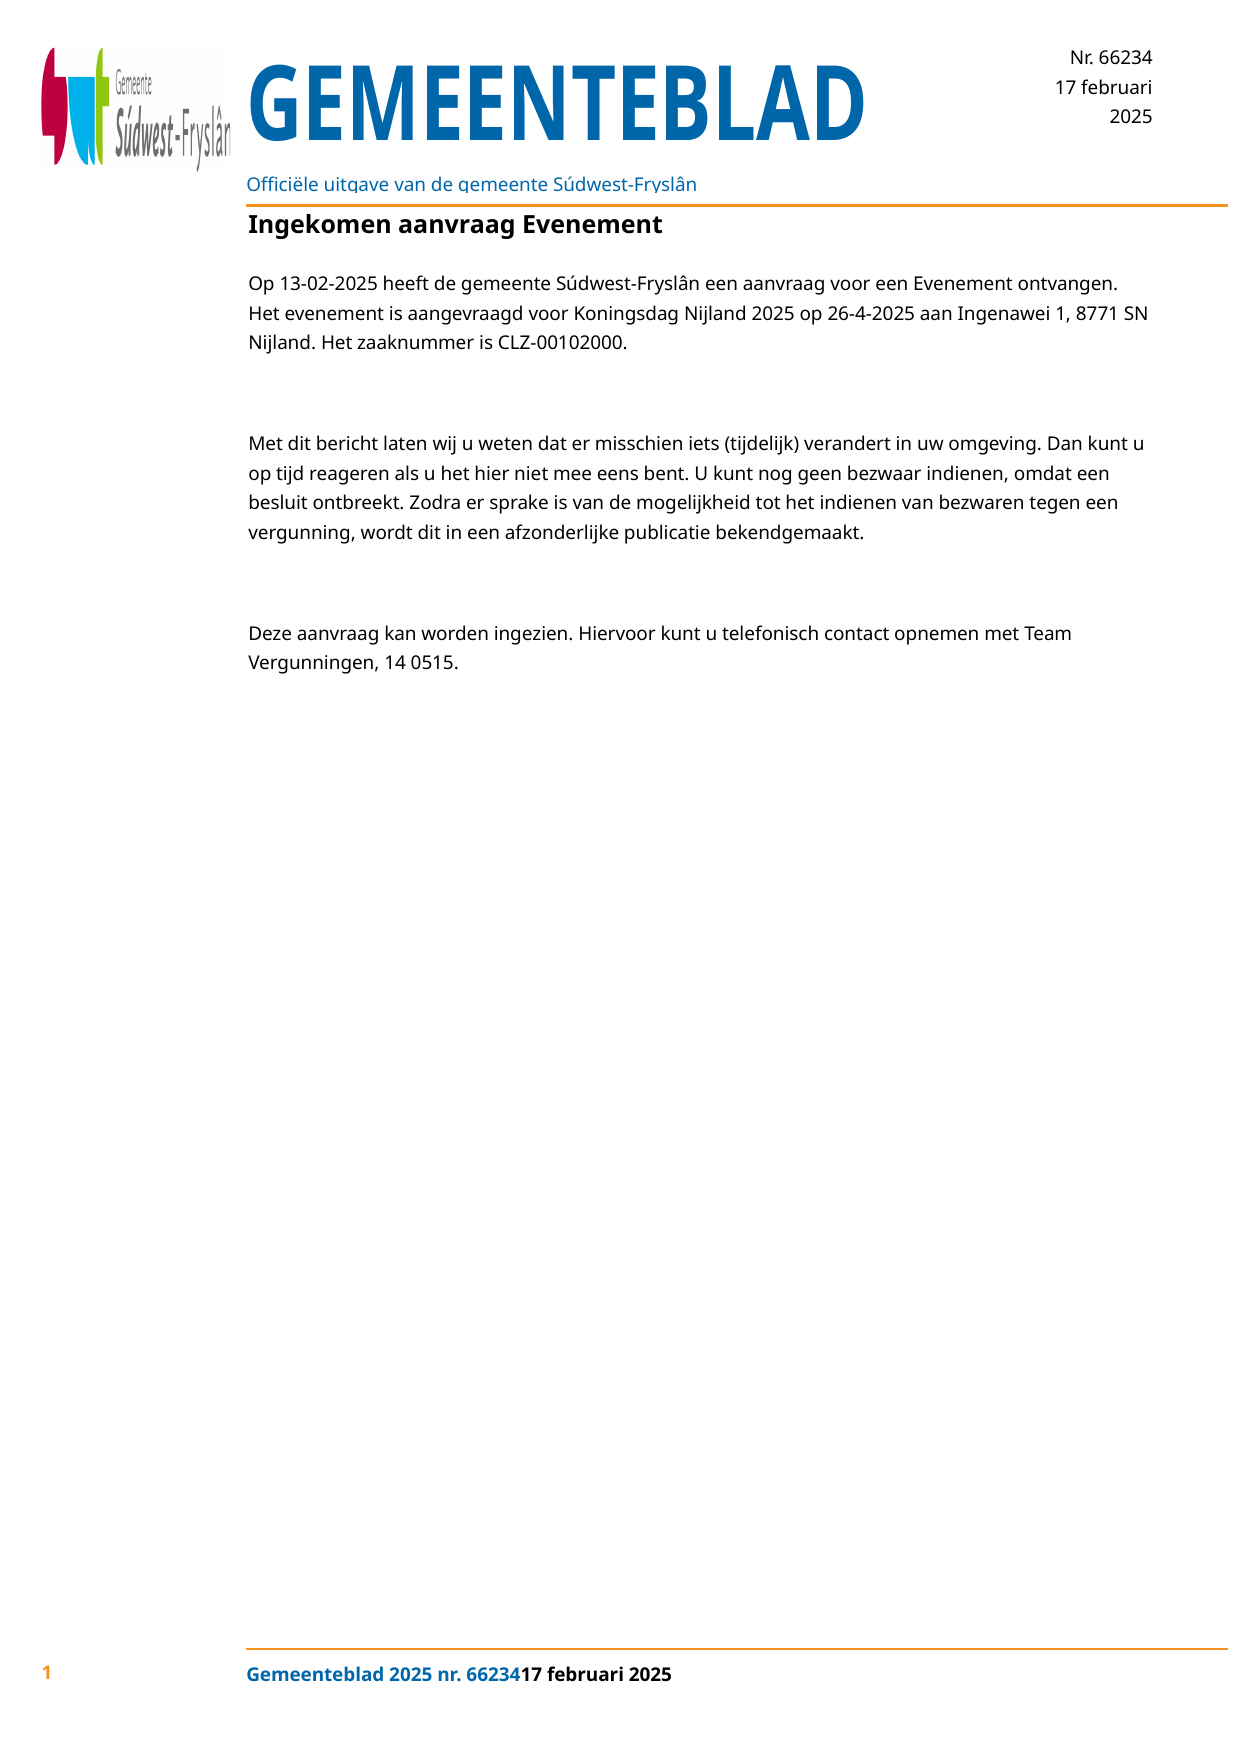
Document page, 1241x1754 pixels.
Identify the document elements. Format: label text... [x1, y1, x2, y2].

picture [41, 47, 231, 172]
text Op 13-02-2025 heeft de gemeente Súdwest-Fryslân een aanvraag voor een Evenement ontvangen. Het evenement is aangevraagd voor Koningsdag Nijland 2025 op 26-4-2025 aan Ingenawei 1, 8771 SN Nijland. Het zaaknummer is CLZ-00102000. [248, 270, 1152, 355]
text Deze aanvraag kan worden ingezien. Hiervoor kunt u telefonisch contact opnemen met Team Vergunningen, 14 0515. [248, 620, 1152, 675]
text Met dit bericht laten wij u weten dat er misschien iets (tijdelijk) verandert in uw omgeving. Dan kunt u op tijd reageren als u het hier niet mee eens bent. U kunt nog geen bezwaar indienen, omdat een besluit ontbreekt. Zodra er sprake is van de mogelijkheid tot het indienen van bezwaren tegen een vergunning, wordt dit in een afzonderlijke publicatie bekendgemaakt. [248, 430, 1152, 545]
text Ingekomen aanvraag Evenement [248, 207, 1152, 241]
